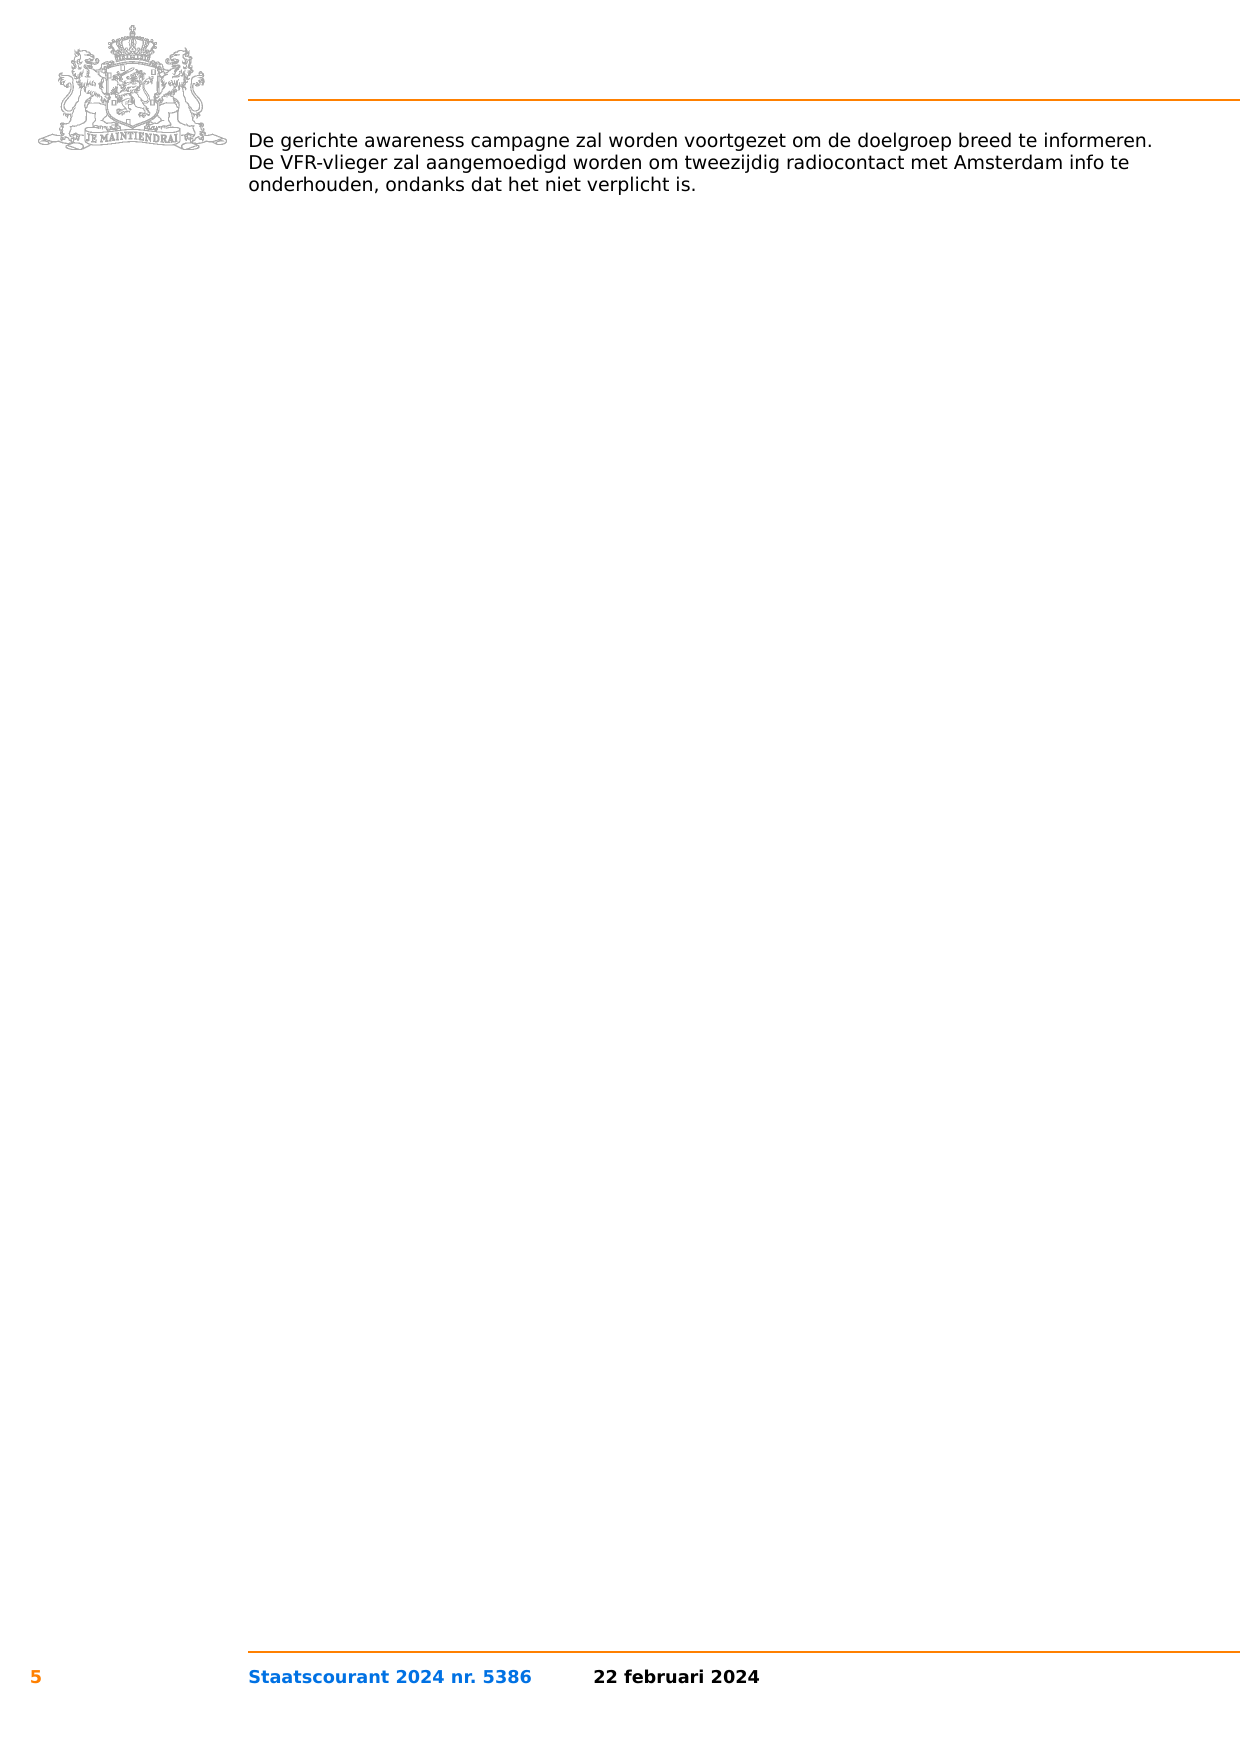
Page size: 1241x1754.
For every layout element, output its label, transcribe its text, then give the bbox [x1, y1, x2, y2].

text De gerichte awareness campagne zal worden voortgezet om de doelgroep breed te informeren. De VFR-vlieger zal aangemoedigd worden om tweezijdig radiocontact met Amsterdam info te onderhouden, ondanks dat het niet verplicht is. [248, 130, 1163, 196]
picture [38, 25, 227, 150]
